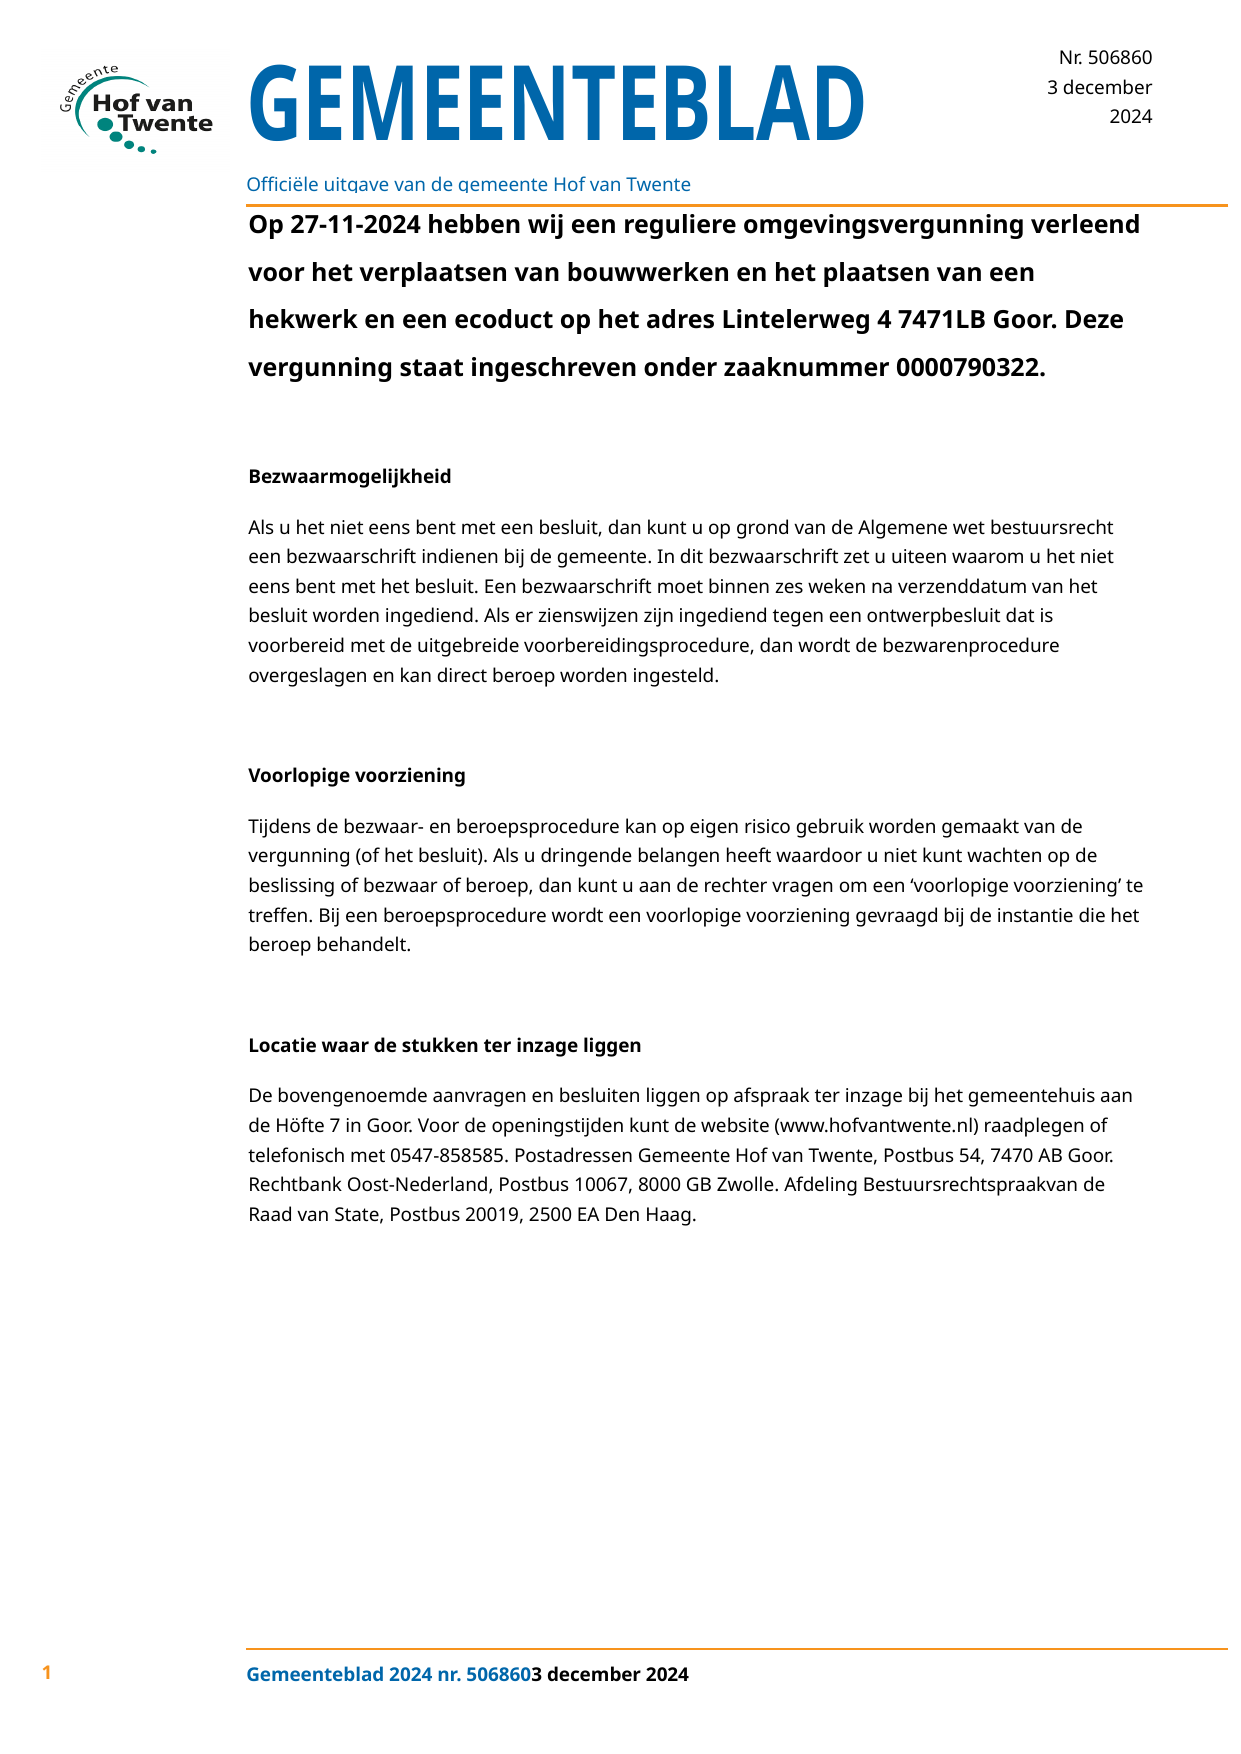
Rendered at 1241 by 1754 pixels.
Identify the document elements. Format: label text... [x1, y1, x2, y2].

text Voorlopige voorziening [248, 763, 1152, 788]
text De bovengenoemde aanvragen en besluiten liggen op afspraak ter inzage bij het gemeentehuis aan de Höfte 7 in Goor. Voor de openingstijden kunt de website (www.hofvantwente.nl) raadplegen of telefonisch met 0547-858585. Postadressen Gemeente Hof van Twente, Postbus 54, 7470 AB Goor. Rechtbank Oost-Nederland, Postbus 10067, 8000 GB Zwolle. Afdeling Bestuursrechtspraakvan de Raad van State, Postbus 20019, 2500 EA Den Haag. [248, 1083, 1152, 1227]
text Op 27-11-2024 hebben wij een reguliere omgevingsvergunning verleend voor het verplaatsen van bouwwerken en het plaatsen van een hekwerk en een ecoduct op het adres Lintelerweg 4 7471LB Goor. Deze vergunning staat ingeschreven onder zaaknummer 0000790322. [248, 207, 1152, 384]
text Tijdens de bezwaar- en beroepsprocedure kan op eigen risico gebruik worden gemaakt van de vergunning (of het besluit). Als u dringende belangen heeft waardoor u niet kunt wachten op de beslissing of bezwaar of beroep, dan kunt u aan de rechter vragen om een ‘voorlopige voorziening’ te treffen. Bij een beroepsprocedure wordt een voorlopige voorziening gevraagd bij de instantie die het beroep behandelt. [248, 813, 1152, 957]
text Locatie waar de stukken ter inzage liggen [248, 1032, 1152, 1058]
text Bezwaarmogelijkheid [248, 463, 1152, 489]
text Als u het niet eens bent met een besluit, dan kunt u op grond van de Algemene wet bestuursrecht een bezwaarschrift indienen bij de gemeente. In dit bezwaarschrift zet u uiteen waarom u het niet eens bent met het besluit. Een bezwaarschrift moet binnen zes weken na verzenddatum van het besluit worden ingediend. Als er zienswijzen zijn ingediend tegen een ontwerpbesluit dat is voorbereid met de uitgebreide voorbereidingsprocedure, dan wordt de bezwarenprocedure overgeslagen en kan direct beroep worden ingesteld. [248, 514, 1152, 688]
picture [41, 47, 231, 172]
